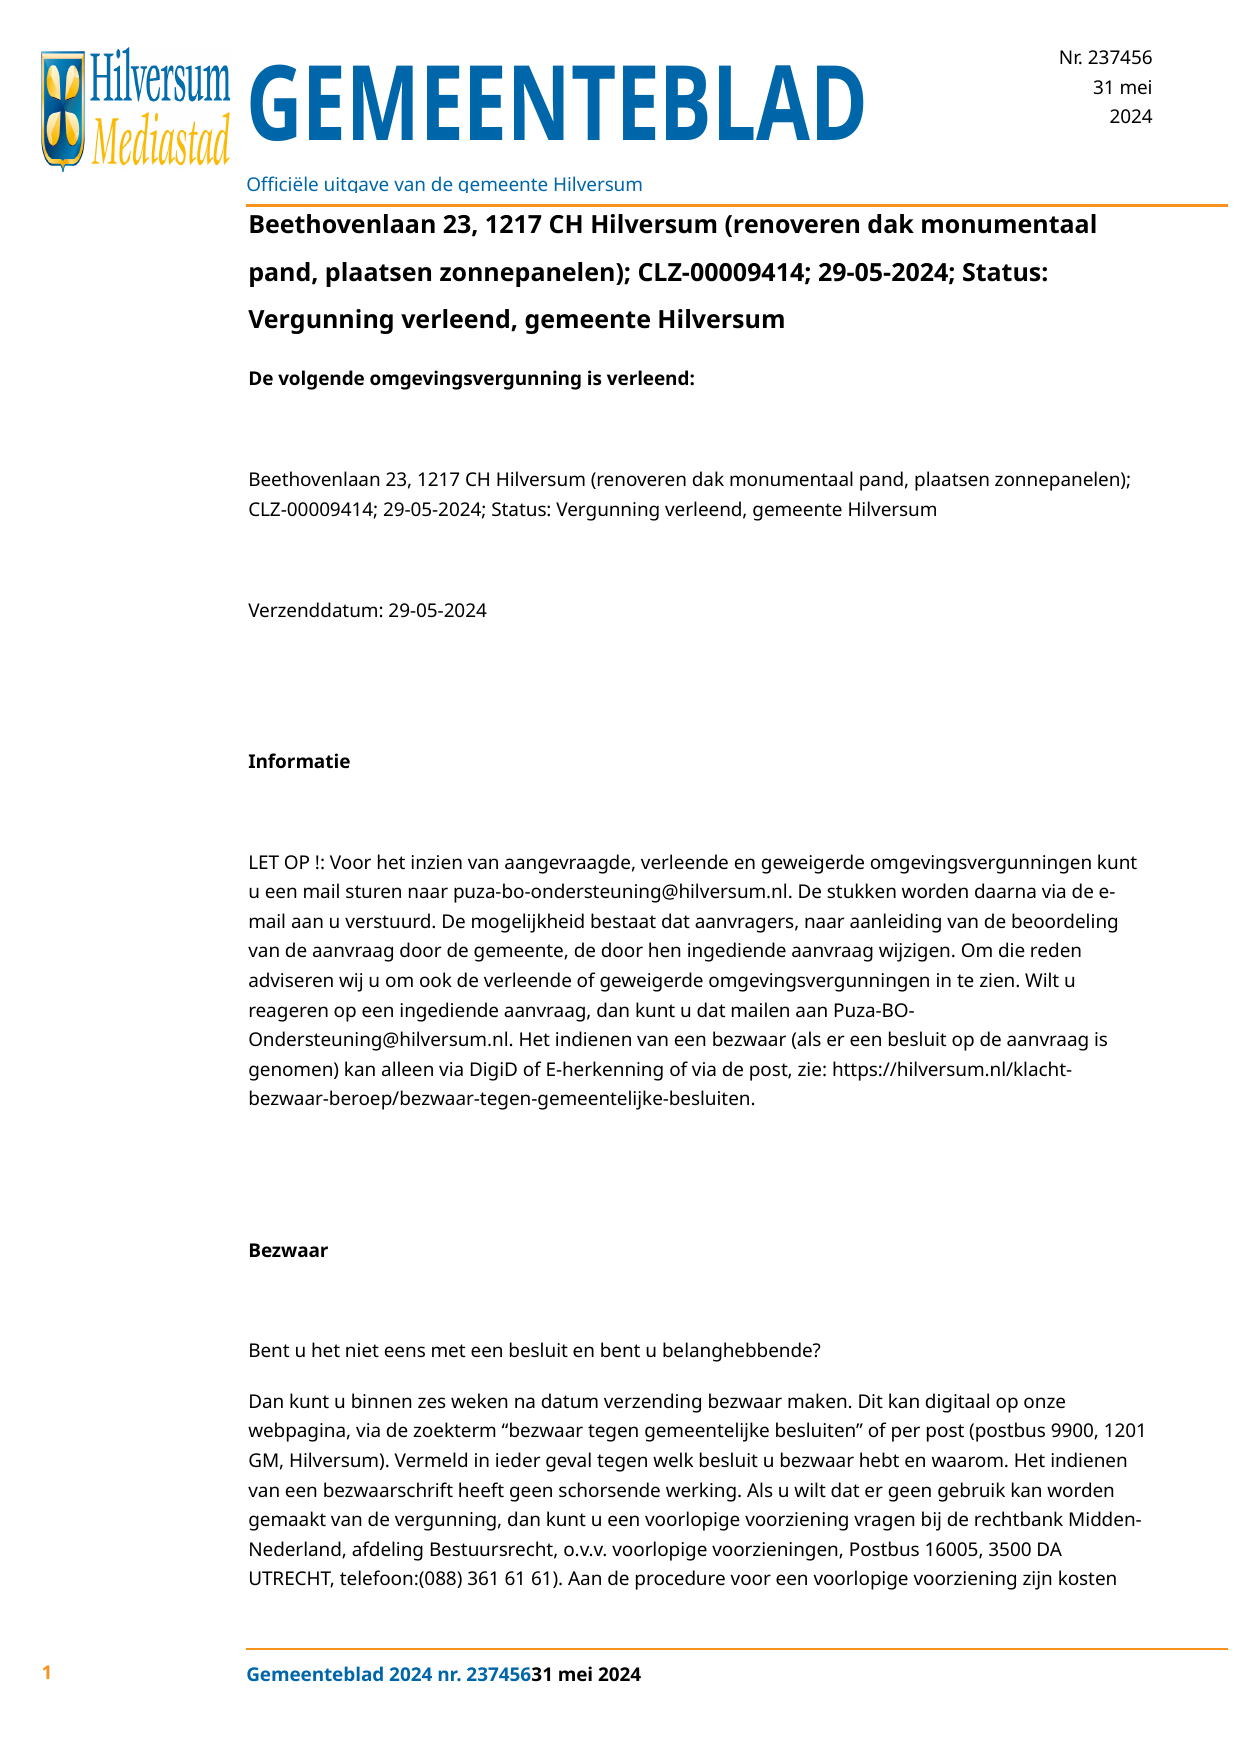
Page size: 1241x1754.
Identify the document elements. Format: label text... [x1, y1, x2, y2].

text Dan kunt u binnen zes weken na datum verzending bezwaar maken. Dit kan digitaal op onze webpagina, via de zoekterm “bezwaar tegen gemeentelijke besluiten” of per post (postbus 9900, 1201 GM, Hilversum). Vermeld in ieder geval tegen welk besluit u bezwaar hebt en waarom. Het indienen van een bezwaarschrift heeft geen schorsende werking. Als u wilt dat er geen gebruik kan worden gemaakt van de vergunning, dan kunt u een voorlopige voorziening vragen bij de rechtbank Midden-Nederland, afdeling Bestuursrecht, o.v.v. voorlopige voorzieningen, Postbus 16005, 3500 DA UTRECHT, telefoon:(088) 361 61 61). Aan de procedure voor een voorlopige voorziening zijn kosten [248, 1388, 1152, 1591]
text Informatie [248, 748, 1152, 774]
text Verzenddatum: 29-05-2024 [248, 597, 1152, 622]
text Beethovenlaan 23, 1217 CH Hilversum (renoveren dak monumentaal pand, plaatsen zonnepanelen); CLZ-00009414; 29-05-2024; Status: Vergunning verleend, gemeente Hilversum [248, 207, 1152, 336]
picture [41, 47, 231, 172]
text Bezwaar [248, 1237, 1152, 1262]
text Bent u het niet eens met een besluit en bent u belanghebbende? [248, 1338, 1152, 1363]
text Beethovenlaan 23, 1217 CH Hilversum (renoveren dak monumentaal pand, plaatsen zonnepanelen); CLZ-00009414; 29-05-2024; Status: Vergunning verleend, gemeente Hilversum [248, 466, 1152, 522]
text De volgende omgevingsvergunning is verleend: [248, 366, 1152, 391]
text LET OP !: Voor het inzien van aangevraagde, verleende en geweigerde omgevingsvergunningen kunt u een mail sturen naar puza-bo-ondersteuning@hilversum.nl. De stukken worden daarna via de e-mail aan u verstuurd. De mogelijkheid bestaat dat aanvragers, naar aanleiding van de beoordeling van de aanvraag door de gemeente, de door hen ingediende aanvraag wijzigen. Om die reden adviseren wij u om ook de verleende of geweigerde omgevingsvergunningen in te zien. Wilt u reageren op een ingediende aanvraag, dan kunt u dat mailen aan Puza-BO-Ondersteuning@hilversum.nl. Het indienen van een bezwaar (als er een besluit op de aanvraag is genomen) kan alleen via DigiD of E-herkenning of via de post, zie: https://hilversum.nl/klacht-bezwaar-beroep/bezwaar-tegen-gemeentelijke-besluiten. [248, 849, 1152, 1111]
